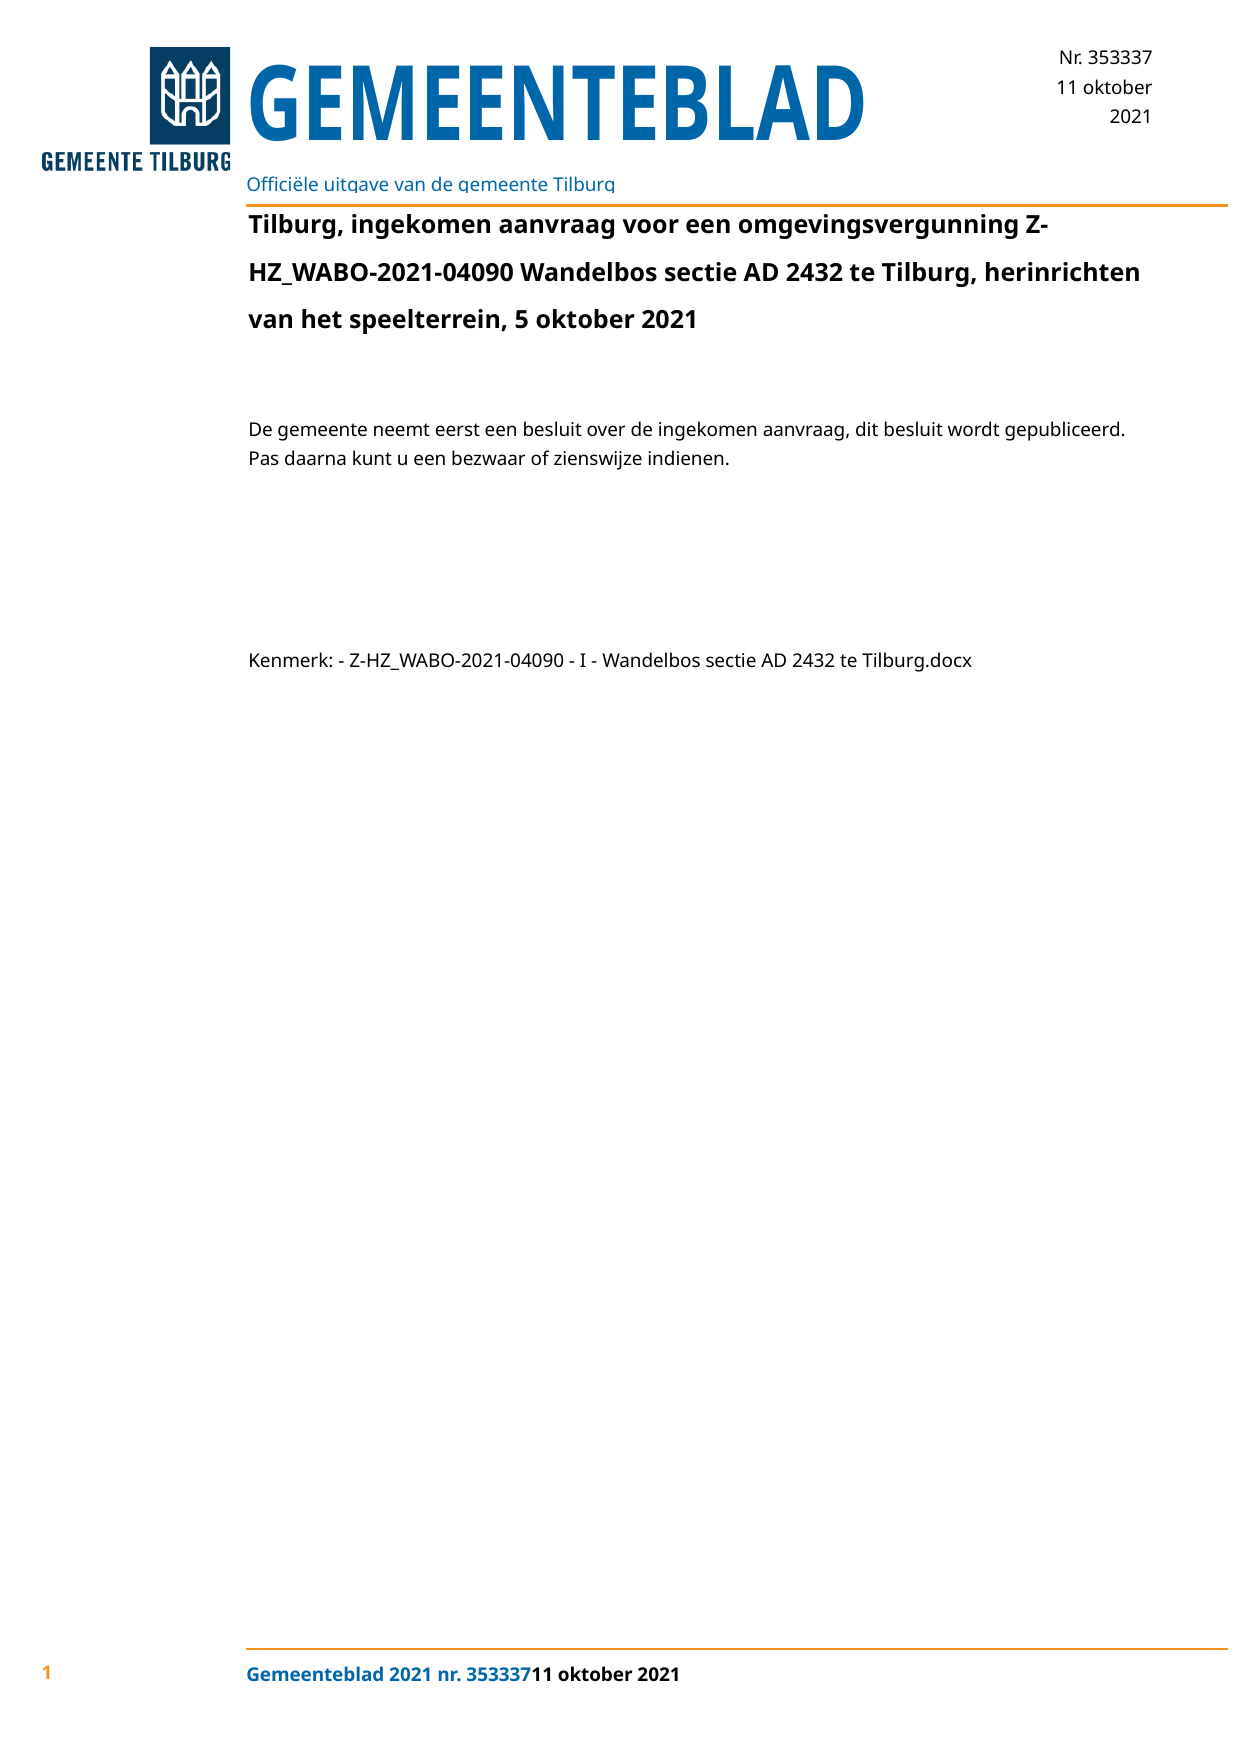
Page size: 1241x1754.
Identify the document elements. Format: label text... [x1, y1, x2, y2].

text Kenmerk: - Z-HZ_WABO-2021-04090 - I - Wandelbos sectie AD 2432 te Tilburg.docx [248, 647, 1152, 673]
text Tilburg, ingekomen aanvraag voor een omgevingsvergunning Z-HZ_WABO-2021-04090 Wandelbos sectie AD 2432 te Tilburg, herinrichten van het speelterrein, 5 oktober 2021 [248, 207, 1152, 336]
picture [41, 47, 231, 172]
text De gemeente neemt eerst een besluit over de ingekomen aanvraag, dit besluit wordt gepubliceerd. Pas daarna kunt u een bezwaar of zienswijze indienen. [248, 416, 1152, 471]
